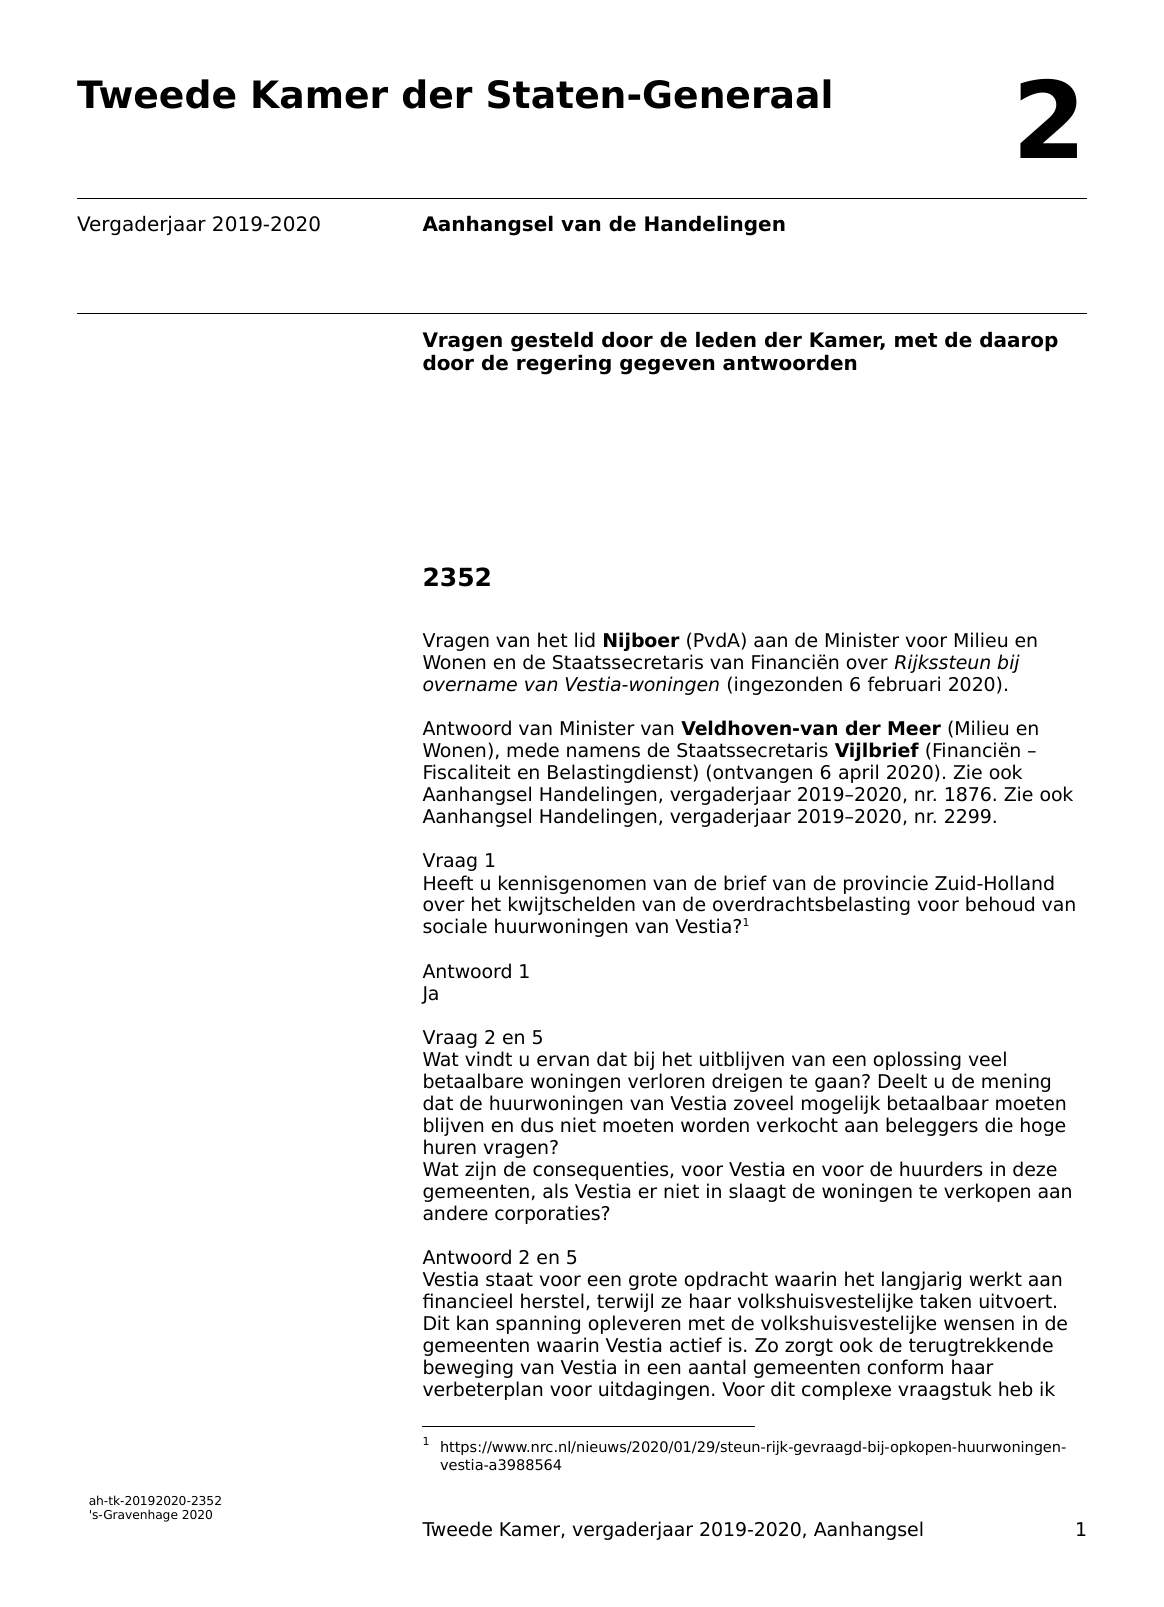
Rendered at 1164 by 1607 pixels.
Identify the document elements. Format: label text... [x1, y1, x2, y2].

table_cell Vergaderjaar 2019-2020 [77, 199, 422, 313]
text Vragen van het lid Nijboer (PvdA) aan de Minister voor Milieu en Wonen en de Staatssecretaris van Financiën over Rijkssteun bij overname van Vestia-woningen (ingezonden 6 februari 2020). [422, 630, 1087, 696]
text Antwoord 1 [422, 961, 1087, 982]
text Ja [422, 982, 1087, 1004]
text Antwoord van Minister van Veldhoven-van der Meer (Milieu en Wonen), mede namens de Staatssecretaris Vijlbrief (Financiën – Fiscaliteit en Belastingdienst) (ontvangen 6 april 2020). Zie ook Aanhangsel Handelingen, vergaderjaar 2019–2020, nr. 1876. Zie ook Aanhangsel Handelingen, vergaderjaar 2019–2020, nr. 2299. [422, 718, 1087, 828]
text 's-Gravenhage 2020 [88, 1508, 323, 1522]
text Heeft u kennisgenomen van de brief van de provincie Zuid-Holland over het kwijtschelden van de overdrachtsbelasting voor behoud van sociale huurwoningen van Vestia? [422, 872, 1087, 938]
text Antwoord 2 en 5 [422, 1247, 1087, 1269]
table_cell [77, 314, 422, 375]
text Vestia staat voor een grote opdracht waarin het langjarig werkt aan financieel herstel, terwijl ze haar volkshuisvestelijke taken uitvoert. Dit kan spanning opleveren met de volkshuisvestelijke wensen in de gemeenten waarin Vestia actief is. Zo zorgt ook de terugtrekkende beweging van Vestia in een aantal gemeenten conform haar verbeterplan voor uitdagingen. Voor dit complexe vraagstuk heb ik [422, 1269, 1087, 1401]
text Vraag 1 [422, 850, 1087, 872]
table_header Tweede Kamer der Staten-Generaal [77, 59, 886, 198]
text ah-tk-20192020-2352 [88, 1494, 323, 1508]
text https://www.nrc.nl/nieuws/2020/01/29/steun-rijk-gevraagd-bij-opkopen-huurwoningen-vestia-a3988564 [422, 1435, 1087, 1474]
text Vraag 2 en 5 [422, 1027, 1087, 1049]
text Wat zijn de consequenties, voor Vestia en voor de huurders in deze gemeenten, als Vestia er niet in slaagt de woningen te verkopen aan andere corporaties? [422, 1158, 1087, 1224]
text 2352 [422, 563, 1087, 592]
table_cell Aanhangsel van de Handelingen [422, 199, 1087, 313]
table_cell Vragen gesteld door de leden der Kamer, met de daarop door de regering gegeven antwoorden [422, 314, 1087, 375]
text Wat vindt u ervan dat bij het uitblijven van een oplossing veel betaalbare woningen verloren dreigen te gaan? Deelt u de mening dat de huurwoningen van Vestia zoveel mogelijk betaalbaar moeten blijven en dus niet moeten worden verkocht aan beleggers die hoge huren vragen? [422, 1049, 1087, 1158]
table_header 2 [886, 59, 1087, 198]
